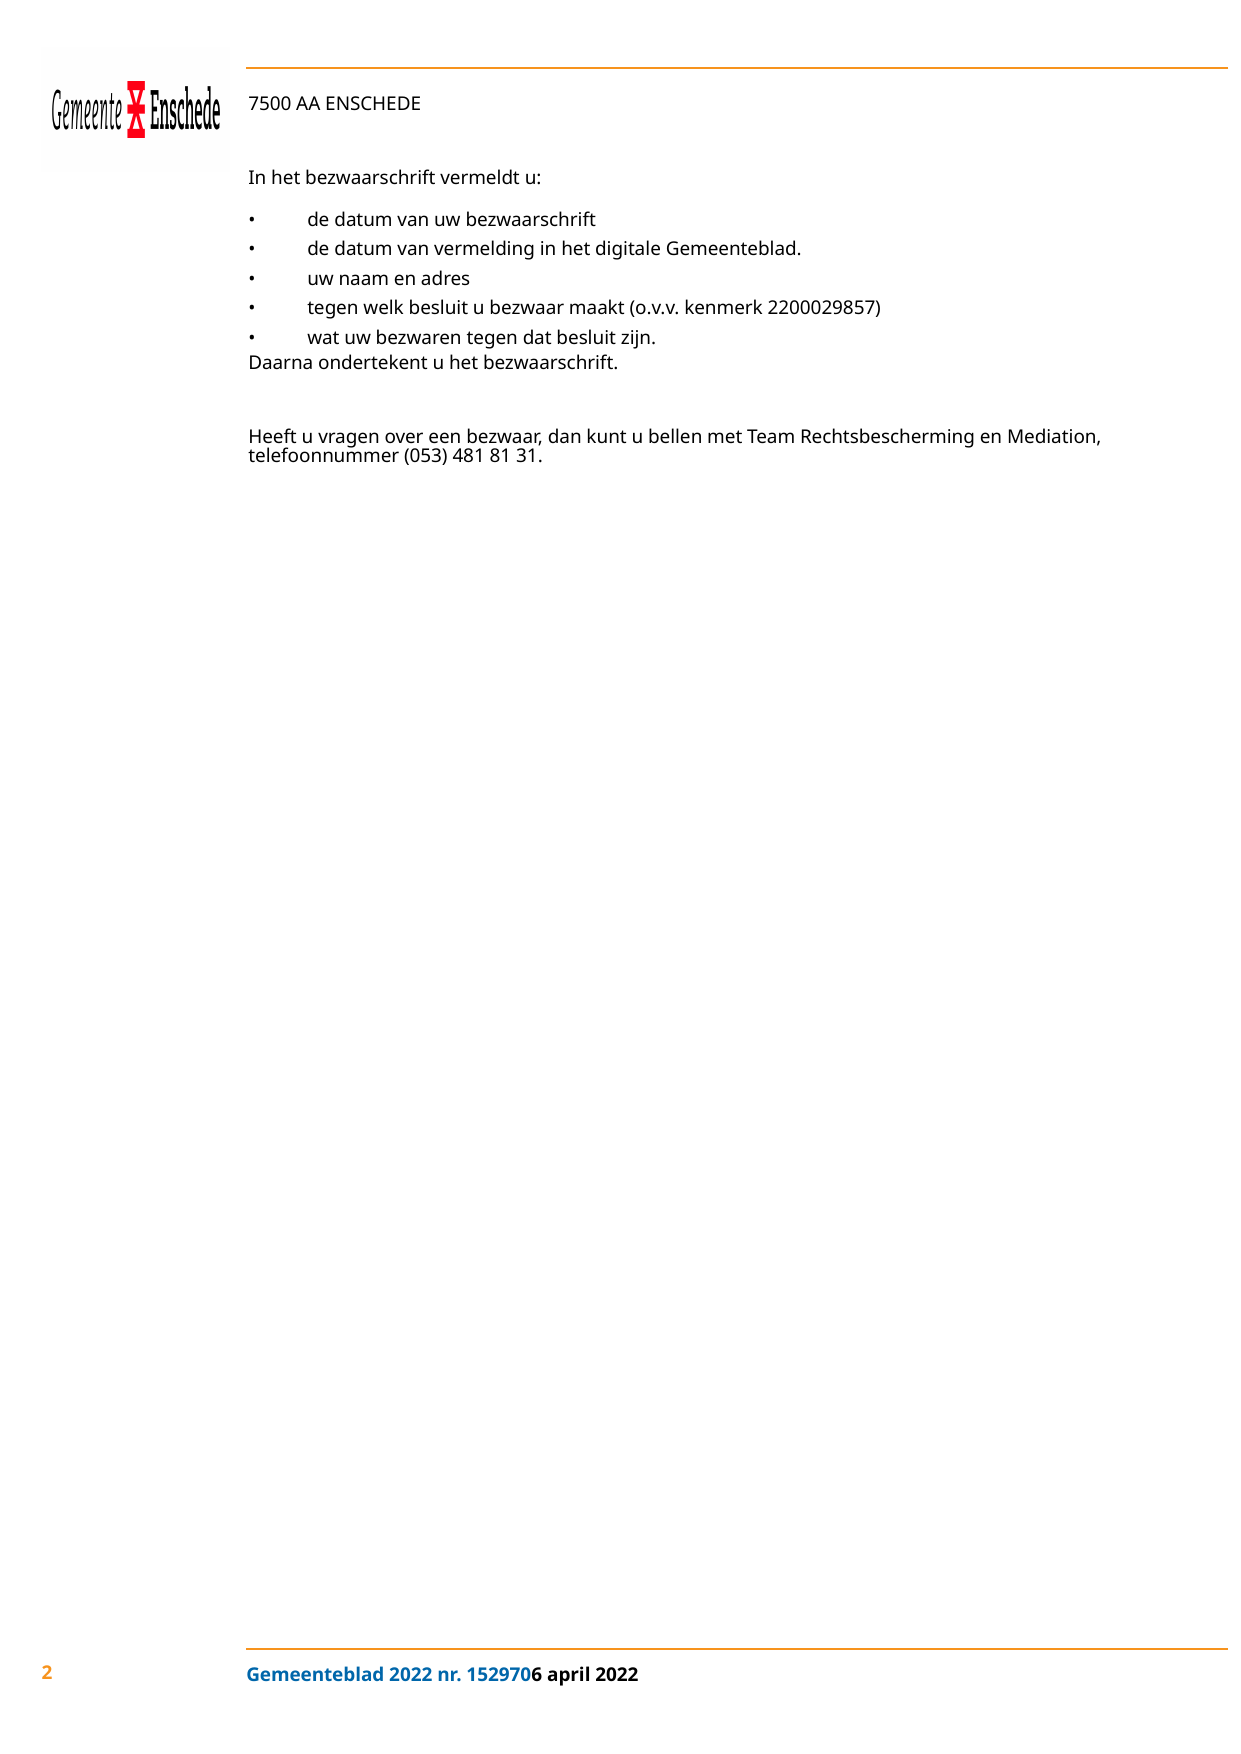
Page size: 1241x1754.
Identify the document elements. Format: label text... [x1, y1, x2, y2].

picture [41, 47, 231, 172]
list de datum van uw bezwaarschrift [248, 206, 1152, 231]
text Heeft u vragen over een bezwaar, dan kunt u bellen met Team Rechtsbescherming en Mediation, telefoonnummer (053) 481 81 31. [248, 428, 1152, 466]
list uw naam en adres [248, 265, 1152, 291]
list wat uw bezwaren tegen dat besluit zijn. [248, 324, 1152, 350]
text 7500 AA ENSCHEDE [248, 95, 1152, 114]
text Daarna ondertekent u het bezwaarschrift. [248, 354, 1152, 373]
list de datum van vermelding in het digitale Gemeenteblad. [248, 235, 1152, 261]
list tegen welk besluit u bezwaar maakt (o.v.v. kenmerk 2200029857) [248, 294, 1152, 320]
text In het bezwaarschrift vermeldt u: [248, 169, 1152, 188]
